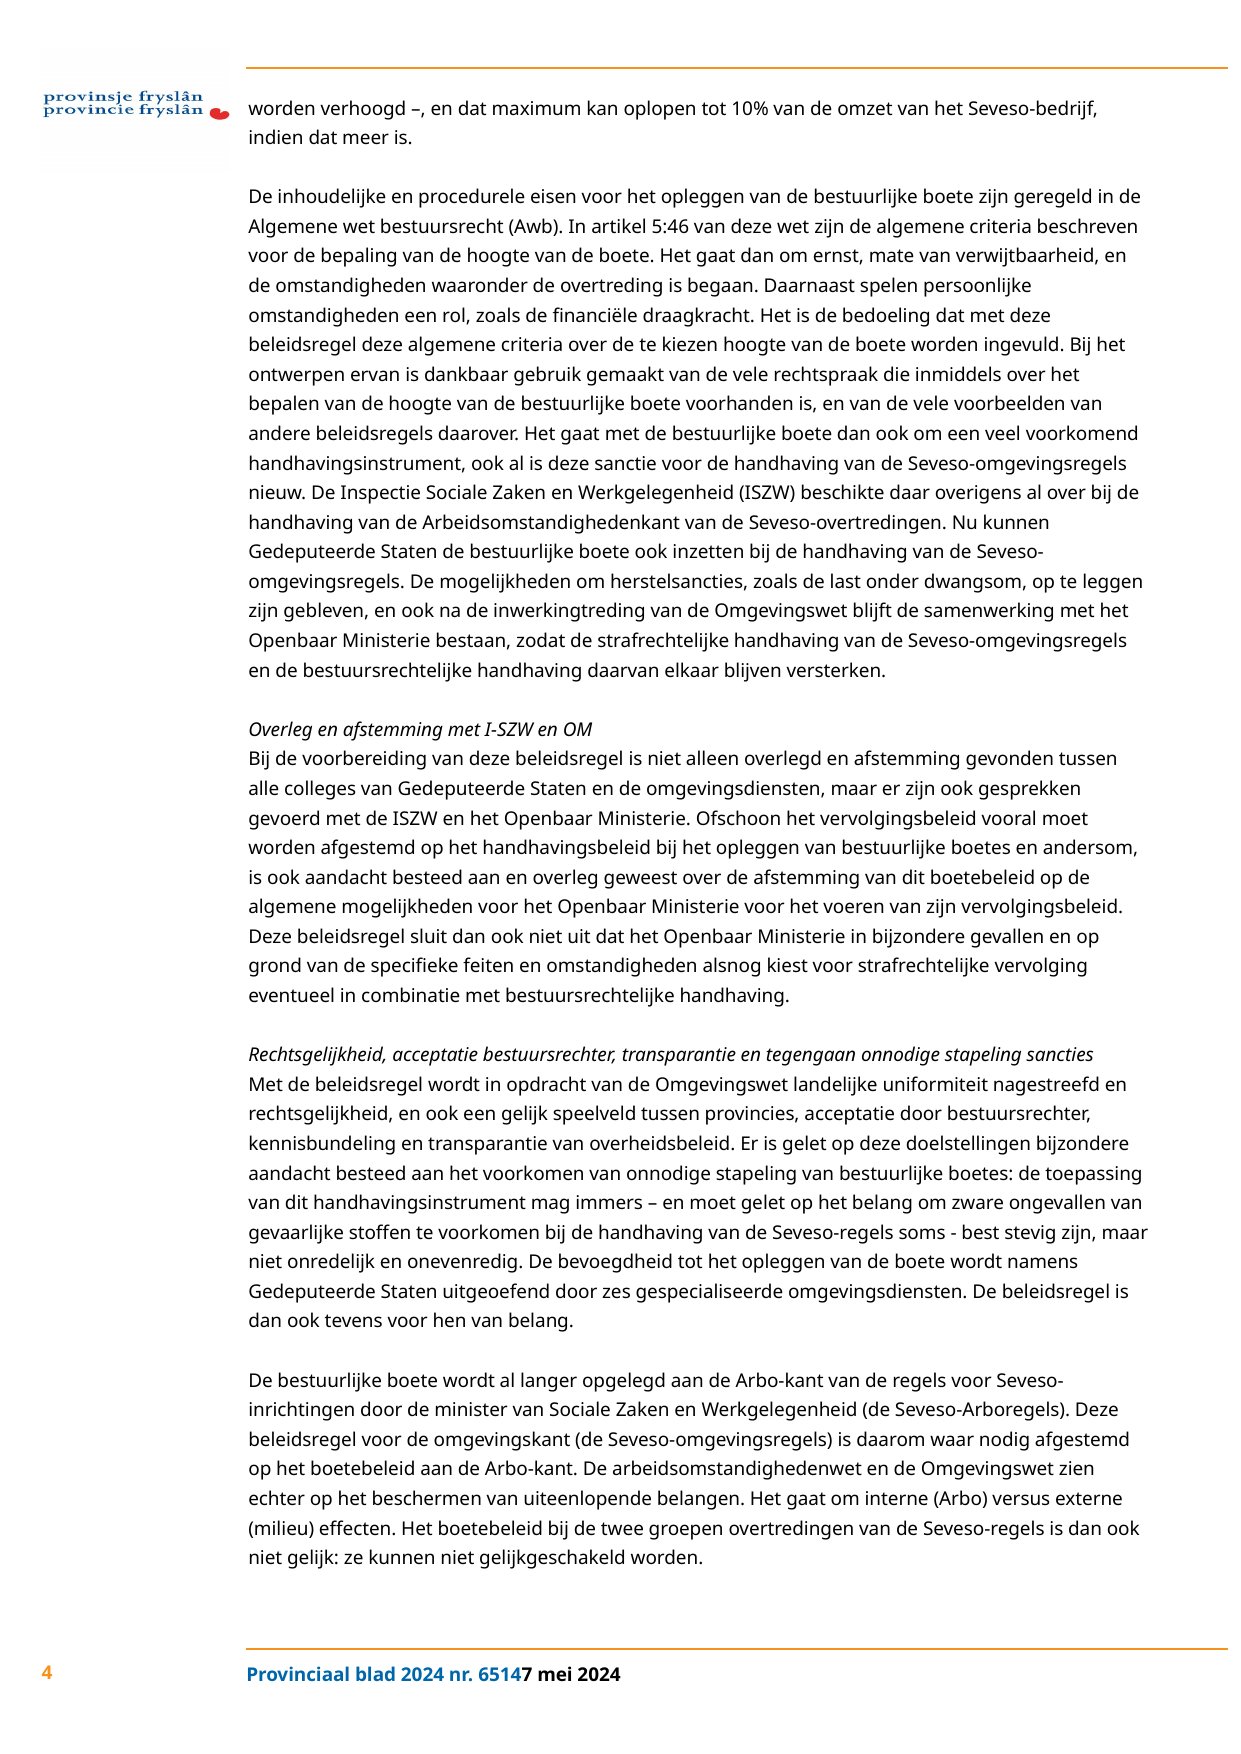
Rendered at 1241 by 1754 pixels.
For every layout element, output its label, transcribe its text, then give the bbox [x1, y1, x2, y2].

text worden verhoogd –, en dat maximum kan oplopen tot 10% van de omzet van het Seveso-bedrijf, indien dat meer is. [248, 95, 1152, 150]
text Overleg en afstemming met I-SZW en OM [248, 716, 1152, 742]
picture [41, 47, 231, 172]
text Gedeputeerde Staten uitgeoefend door zes gespecialiseerde omgevingsdiensten. De beleidsregel is dan ook tevens voor hen van belang. [248, 1278, 1152, 1333]
text De inhoudelijke en procedurele eisen voor het opleggen van de bestuurlijke boete zijn geregeld in de Algemene wet bestuursrecht (Awb). In artikel 5:46 van deze wet zijn de algemene criteria beschreven voor de bepaling van de hoogte van de boete. Het gaat dan om ernst, mate van verwijtbaarheid, en de omstandigheden waaronder de overtreding is begaan. Daarnaast spelen persoonlijke omstandigheden een rol, zoals de financiële draagkracht. Het is de bedoeling dat met deze beleidsregel deze algemene criteria over de te kiezen hoogte van de boete worden ingevuld. Bij het ontwerpen ervan is dankbaar gebruik gemaakt van de vele rechtspraak die inmiddels over het bepalen van de hoogte van de bestuurlijke boete voorhanden is, en van de vele voorbeelden van andere beleidsregels daarover. Het gaat met de bestuurlijke boete dan ook om een veel voorkomend handhavingsinstrument, ook al is deze sanctie voor de handhaving van de Seveso-omgevingsregels nieuw. De Inspectie Sociale Zaken en Werkgelegenheid (ISZW) beschikte daar overigens al over bij de handhaving van de Arbeidsomstandighedenkant van de Seveso-overtredingen. Nu kunnen Gedeputeerde Staten de bestuurlijke boete ook inzetten bij de handhaving van de Seveso-omgevingsregels. De mogelijkheden om herstelsancties, zoals de last onder dwangsom, op te leggen zijn gebleven, en ook na de inwerkingtreding van de Omgevingswet blijft de samenwerking met het Openbaar Ministerie bestaan, zodat de strafrechtelijke handhaving van de Seveso-omgevingsregels en de bestuursrechtelijke handhaving daarvan elkaar blijven versterken. [248, 183, 1152, 683]
text Bij de voorbereiding van deze beleidsregel is niet alleen overlegd en afstemming gevonden tussen alle colleges van Gedeputeerde Staten en de omgevingsdiensten, maar er zijn ook gesprekken gevoerd met de ISZW en het Openbaar Ministerie. Ofschoon het vervolgingsbeleid vooral moet worden afgestemd op het handhavingsbeleid bij het opleggen van bestuurlijke boetes en andersom, is ook aandacht besteed aan en overleg geweest over de afstemming van dit boetebeleid op de algemene mogelijkheden voor het Openbaar Ministerie voor het voeren van zijn vervolgingsbeleid. Deze beleidsregel sluit dan ook niet uit dat het Openbaar Ministerie in bijzondere gevallen en op grond van de specifieke feiten en omstandigheden alsnog kiest voor strafrechtelijke vervolging eventueel in combinatie met bestuursrechtelijke handhaving. [248, 746, 1152, 1008]
text Met de beleidsregel wordt in opdracht van de Omgevingswet landelijke uniformiteit nagestreefd en rechtsgelijkheid, en ook een gelijk speelveld tussen provincies, acceptatie door bestuursrechter, kennisbundeling en transparantie van overheidsbeleid. Er is gelet op deze doelstellingen bijzondere aandacht besteed aan het voorkomen van onnodige stapeling van bestuurlijke boetes: de toepassing van dit handhavingsinstrument mag immers – en moet gelet op het belang om zware ongevallen van gevaarlijke stoffen te voorkomen bij de handhaving van de Seveso-regels soms - best stevig zijn, maar niet onredelijk en onevenredig. De bevoegdheid tot het opleggen van de boete wordt namens [248, 1071, 1152, 1274]
text Rechtsgelijkheid, acceptatie bestuursrechter, transparantie en tegengaan onnodige stapeling sancties [248, 1041, 1152, 1067]
text De bestuurlijke boete wordt al langer opgelegd aan de Arbo-kant van de regels voor Seveso-inrichtingen door de minister van Sociale Zaken en Werkgelegenheid (de Seveso-Arboregels). Deze beleidsregel voor de omgevingskant (de Seveso-omgevingsregels) is daarom waar nodig afgestemd op het boetebeleid aan de Arbo-kant. De arbeidsomstandighedenwet en de Omgevingswet zien echter op het beschermen van uiteenlopende belangen. Het gaat om interne (Arbo) versus externe (milieu) effecten. Het boetebeleid bij de twee groepen overtredingen van de Seveso-regels is dan ook niet gelijk: ze kunnen niet gelijkgeschakeld worden. [248, 1367, 1152, 1570]
